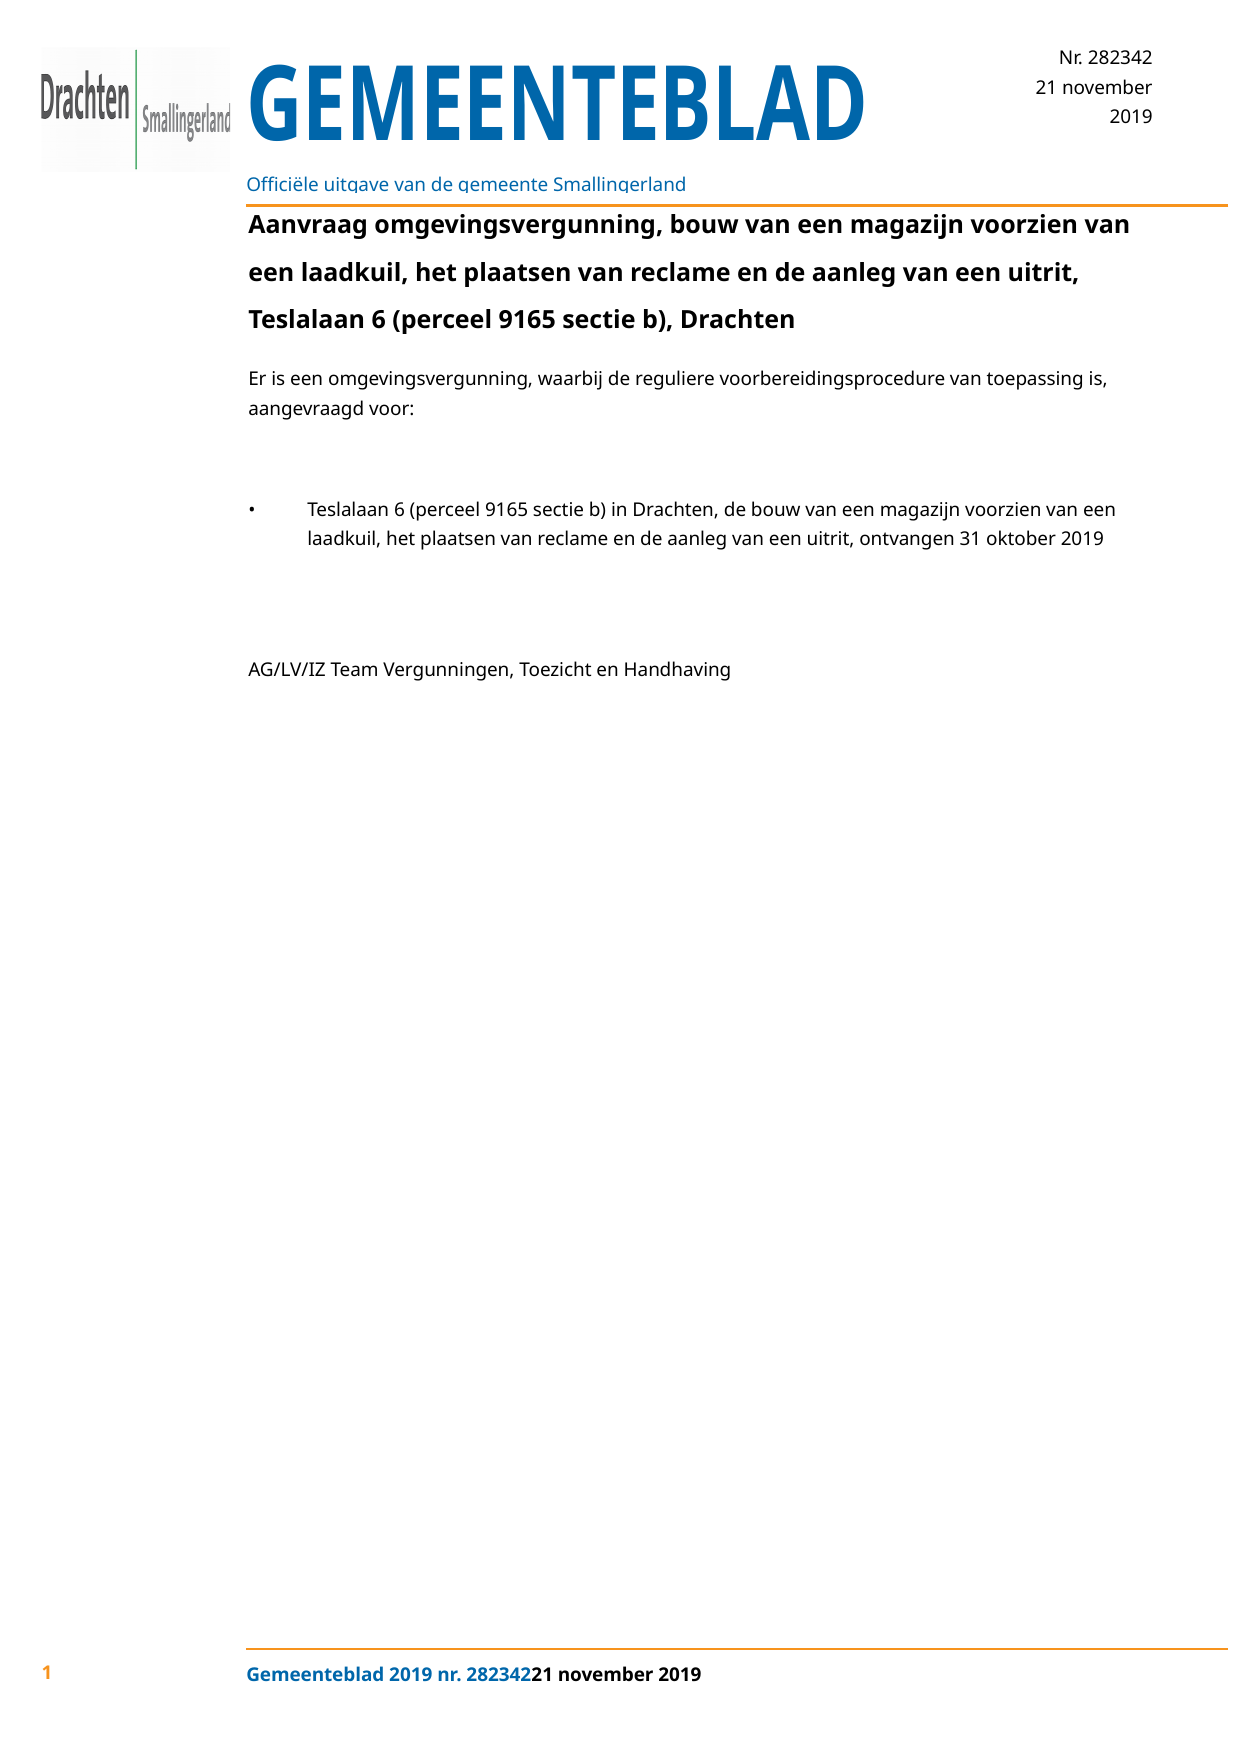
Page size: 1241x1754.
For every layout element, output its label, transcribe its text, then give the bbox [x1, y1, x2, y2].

picture [41, 47, 231, 172]
text AG/LV/IZ Team Vergunningen, Toezicht en Handhaving [248, 656, 1152, 682]
list Teslalaan 6 (perceel 9165 sectie b) in Drachten, de bouw van een magazijn voorzien van een laadkuil, het plaatsen van reclame en de aanleg van een uitrit, ontvangen 31 oktober 2019 [248, 496, 1152, 551]
text Er is een omgevingsvergunning, waarbij de reguliere voorbereidingsprocedure van toepassing is, aangevraagd voor: [248, 366, 1152, 421]
text Aanvraag omgevingsvergunning, bouw van een magazijn voorzien van een laadkuil, het plaatsen van reclame en de aanleg van een uitrit, Teslalaan 6 (perceel 9165 sectie b), Drachten [248, 207, 1152, 336]
